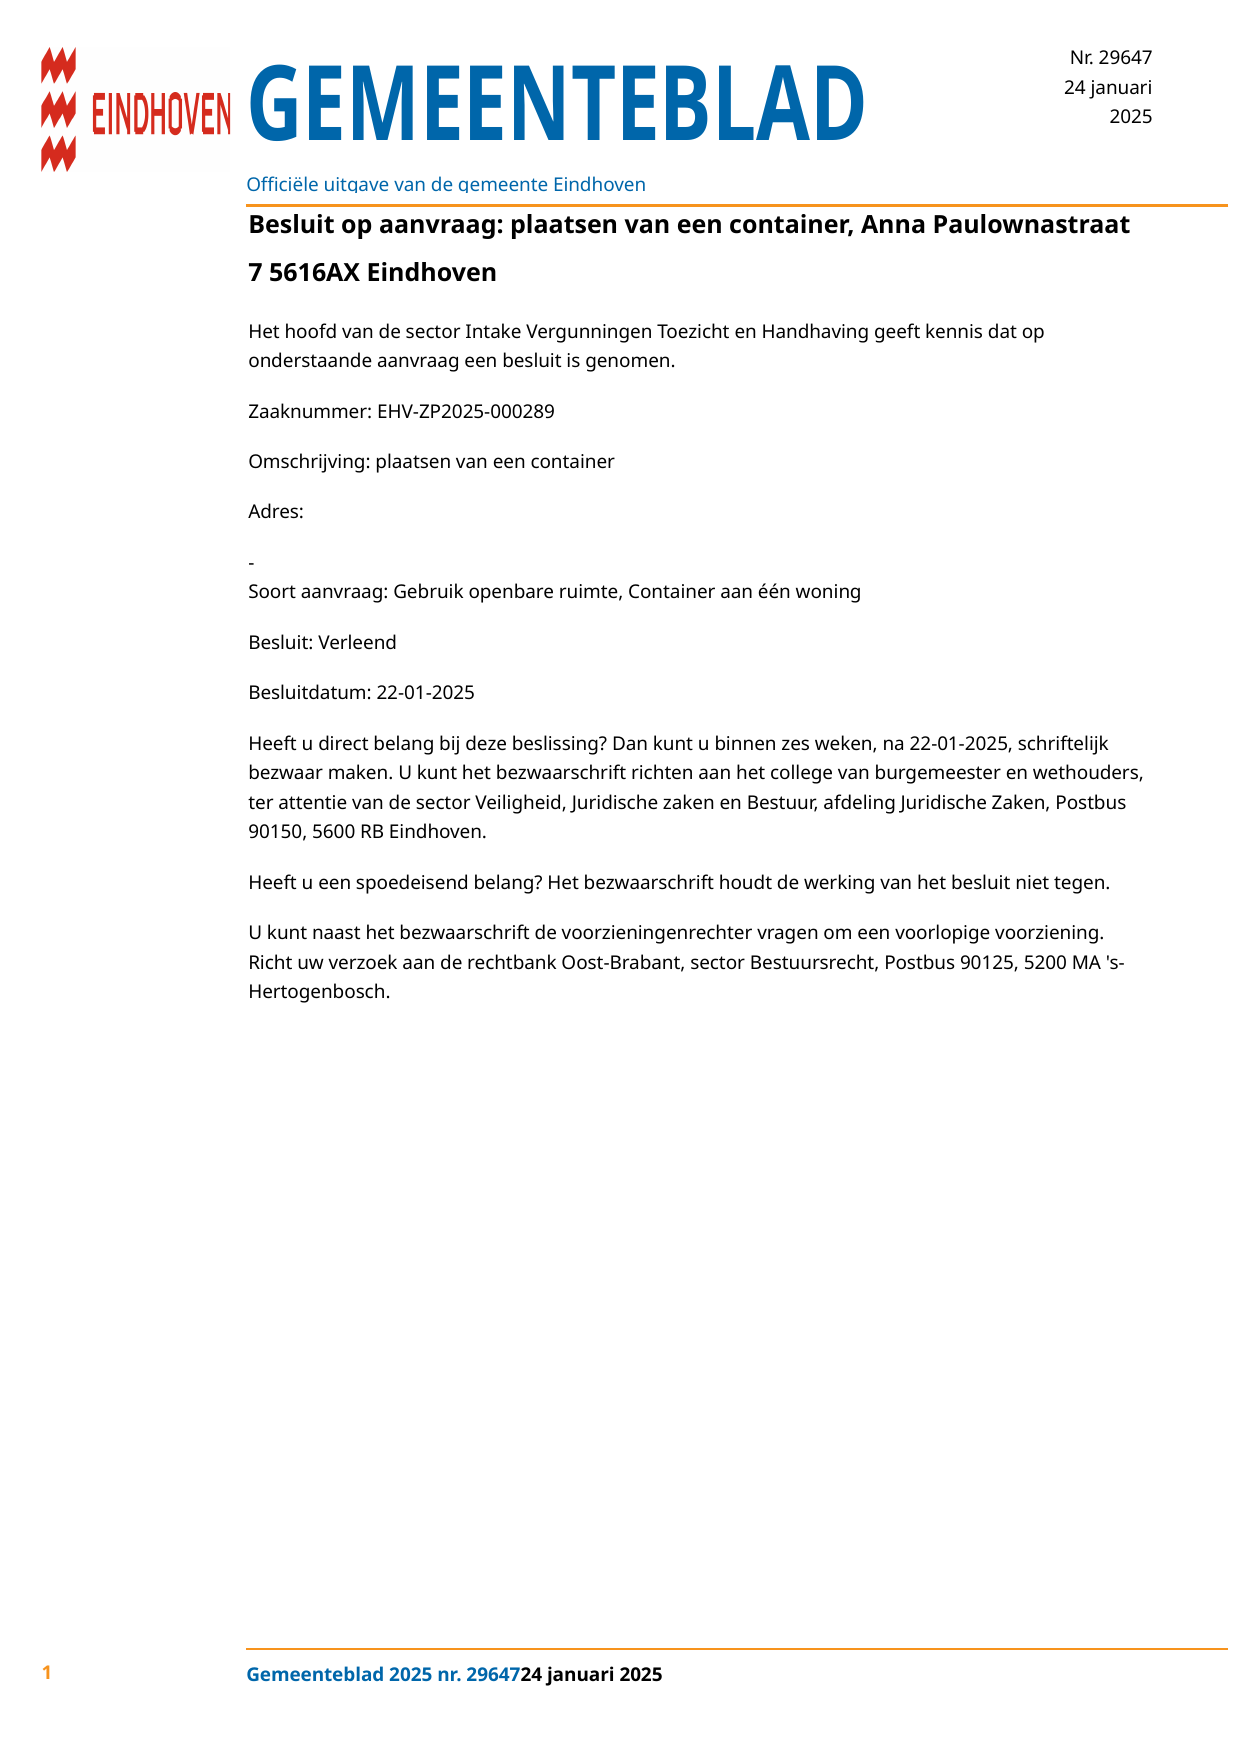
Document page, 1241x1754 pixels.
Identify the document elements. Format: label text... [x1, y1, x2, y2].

text Het hoofd van de sector Intake Vergunningen Toezicht en Handhaving geeft kennis dat op onderstaande aanvraag een besluit is genomen. [248, 318, 1152, 373]
text Besluitdatum: 22-01-2025 [248, 679, 1152, 705]
text U kunt naast het bezwaarschrift de voorzieningenrechter vragen om een voorlopige voorziening. Richt uw verzoek aan de rechtbank Oost-Brabant, sector Bestuursrecht, Postbus 90125, 5200 MA 's-Hertogenbosch. [248, 919, 1152, 1004]
text Heeft u direct belang bij deze beslissing? Dan kunt u binnen zes weken, na 22-01-2025, schriftelijk bezwaar maken. U kunt het bezwaarschrift richten aan het college van burgemeester en wethouders, ter attentie van de sector Veiligheid, Juridische zaken en Bestuur, afdeling Juridische Zaken, Postbus 90150, 5600 RB Eindhoven. [248, 730, 1152, 844]
text Heeft u een spoedeisend belang? Het bezwaarschrift houdt de werking van het besluit niet tegen. [248, 869, 1152, 895]
text Besluit: Verleend [248, 629, 1152, 655]
picture [41, 47, 231, 172]
text Adres: [248, 499, 1152, 524]
text Omschrijving: plaatsen van een container [248, 448, 1152, 474]
text Soort aanvraag: Gebruik openbare ruimte, Container aan één woning [248, 579, 1152, 604]
text Zaaknummer: EHV-ZP2025-000289 [248, 398, 1152, 424]
text Besluit op aanvraag: plaatsen van een container, Anna Paulownastraat 7 5616AX Eindhoven [248, 207, 1152, 288]
